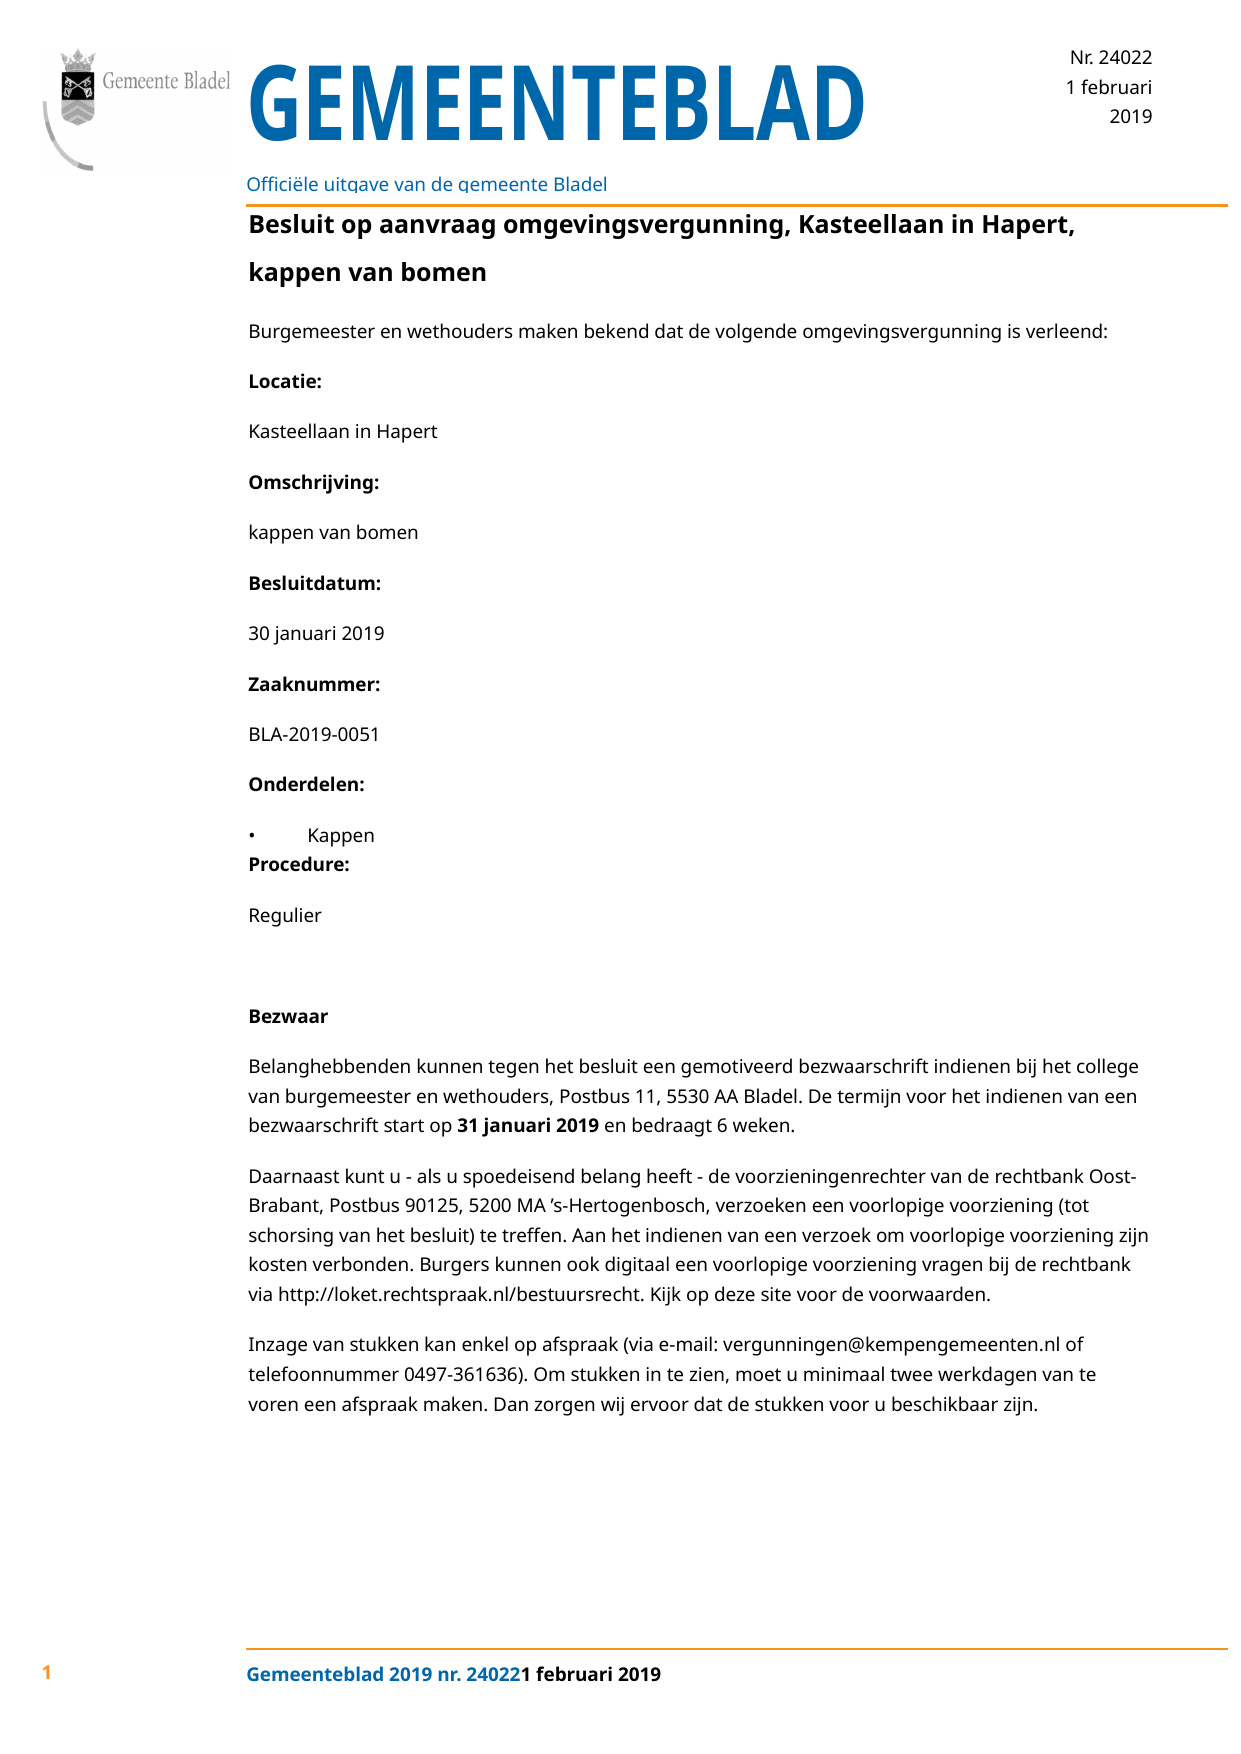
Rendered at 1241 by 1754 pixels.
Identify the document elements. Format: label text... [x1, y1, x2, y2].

text Zaaknummer: [248, 671, 1152, 697]
text kappen van bomen [248, 519, 1152, 545]
list Kappen [248, 822, 1152, 848]
text Burgemeester en wethouders maken bekend dat de volgende omgevingsvergunning is verleend: [248, 318, 1152, 344]
text BLA-2019-0051 [248, 721, 1152, 747]
text Besluit op aanvraag omgevingsvergunning, Kasteellaan in Hapert, kappen van bomen [248, 207, 1152, 288]
text Onderdelen: [248, 772, 1152, 797]
text Bezwaar [248, 1003, 1152, 1029]
text Procedure: [248, 852, 1152, 877]
text Omschrijving: [248, 469, 1152, 495]
text Besluitdatum: [248, 570, 1152, 596]
text Regulier [248, 902, 1152, 928]
text Inzage van stukken kan enkel op afspraak (via e-mail: vergunningen@kempengemeenten.nl of telefoonnummer 0497-361636). Om stukken in te zien, moet u minimaal twee werkdagen van te voren een afspraak maken. Dan zorgen wij ervoor dat de stukken voor u beschikbaar zijn. [248, 1332, 1152, 1417]
text Daarnaast kunt u - als u spoedeisend belang heeft - de voorzieningenrechter van de rechtbank Oost-Brabant, Postbus 90125, 5200 MA ’s-Hertogenbosch, verzoeken een voorlopige voorziening (tot schorsing van het besluit) te treffen. Aan het indienen van een verzoek om voorlopige voorziening zijn kosten verbonden. Burgers kunnen ook digitaal een voorlopige voorziening vragen bij de rechtbank via http://loket.rechtspraak.nl/bestuursrecht. Kijk op deze site voor de voorwaarden. [248, 1163, 1152, 1307]
picture [41, 47, 231, 172]
text Belanghebbenden kunnen tegen het besluit een gemotiveerd bezwaarschrift indienen bij het college van burgemeester en wethouders, Postbus 11, 5530 AA Bladel. De termijn voor het indienen van een bezwaarschrift start op 31 januari 2019 en bedraagt 6 weken. [248, 1053, 1152, 1138]
text Locatie: [248, 368, 1152, 394]
text Kasteellaan in Hapert [248, 419, 1152, 444]
text 30 januari 2019 [248, 620, 1152, 646]
